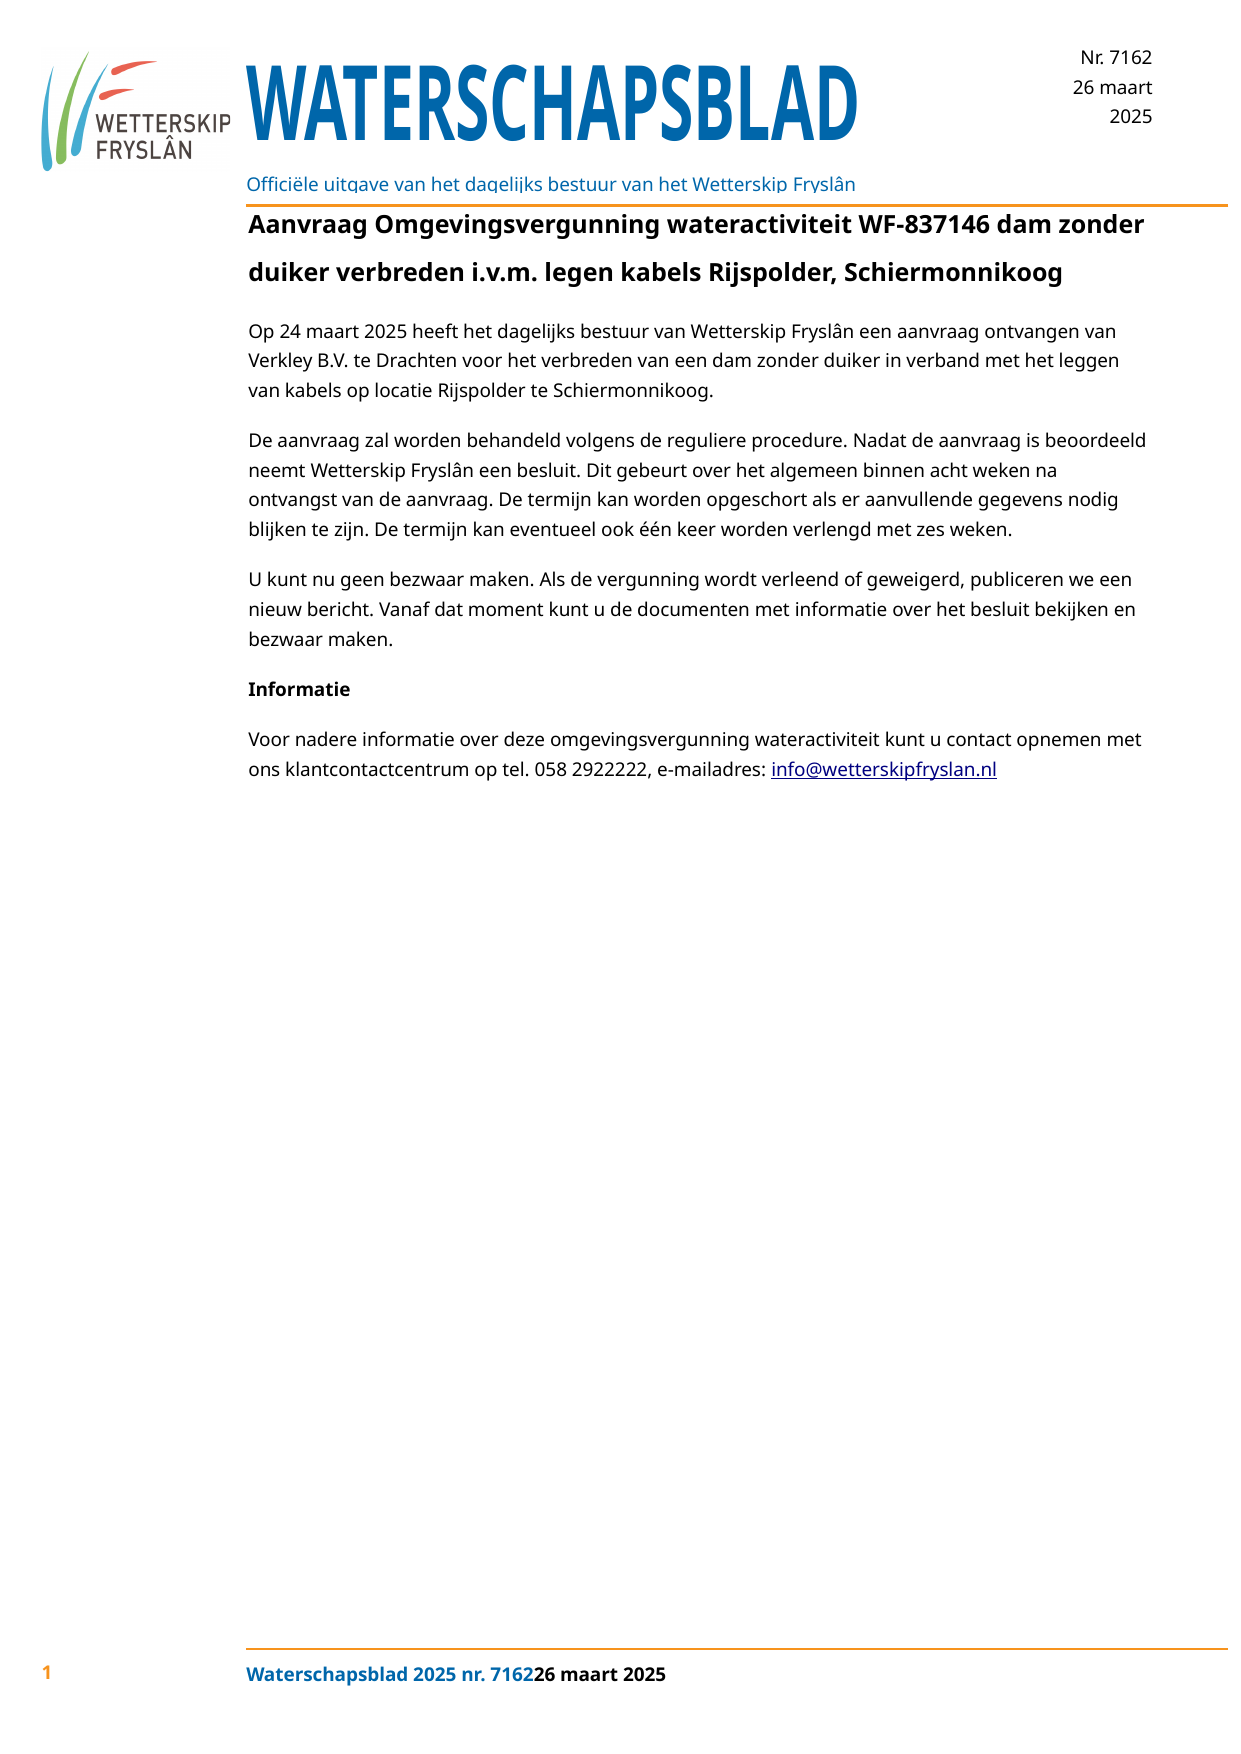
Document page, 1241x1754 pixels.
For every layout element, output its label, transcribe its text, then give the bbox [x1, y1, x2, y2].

text De aanvraag zal worden behandeld volgens de reguliere procedure. Nadat de aanvraag is beoordeeld neemt Wetterskip Fryslân een besluit. Dit gebeurt over het algemeen binnen acht weken na ontvangst van de aanvraag. De termijn kan worden opgeschort als er aanvullende gegevens nodig blijken te zijn. De termijn kan eventueel ook één keer worden verlengd met zes weken. [248, 427, 1152, 542]
text Informatie [248, 676, 1152, 702]
text Aanvraag Omgevingsvergunning wateractiviteit WF-837146 dam zonder duiker verbreden i.v.m. legen kabels Rijspolder, Schiermonnikoog [248, 207, 1152, 288]
picture [41, 47, 231, 172]
text Voor nadere informatie over deze omgevingsvergunning wateractiviteit kunt u contact opnemen met ons klantcontactcentrum op tel. 058 2922222, e-mailadres: info@wetterskipfryslan.nl [248, 727, 1152, 782]
text Op 24 maart 2025 heeft het dagelijks bestuur van Wetterskip Fryslân een aanvraag ontvangen van Verkley B.V. te Drachten voor het verbreden van een dam zonder duiker in verband met het leggen van kabels op locatie Rijspolder te Schiermonnikoog. [248, 318, 1152, 403]
text U kunt nu geen bezwaar maken. Als de vergunning wordt verleend of geweigerd, publiceren we een nieuw bericht. Vanaf dat moment kunt u de documenten met informatie over het besluit bekijken en bezwaar maken. [248, 567, 1152, 652]
